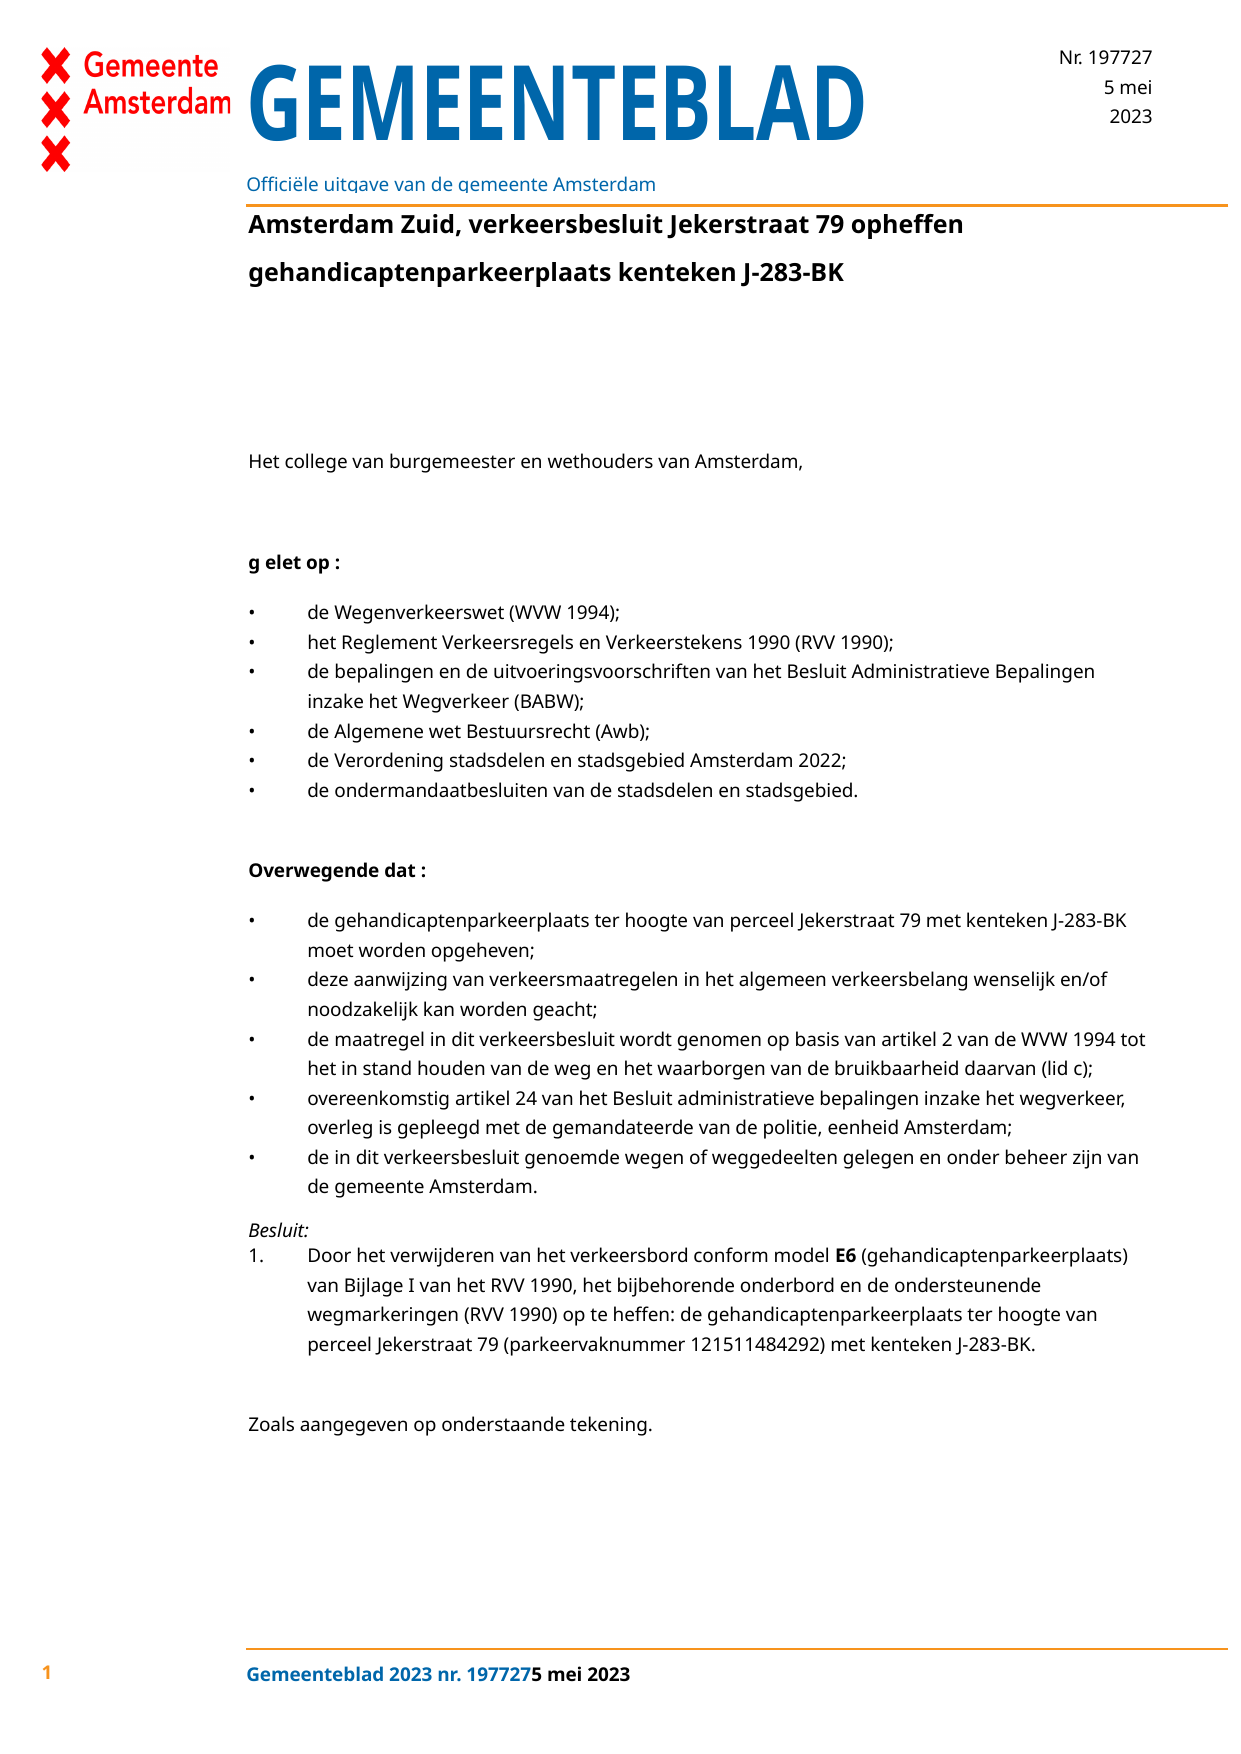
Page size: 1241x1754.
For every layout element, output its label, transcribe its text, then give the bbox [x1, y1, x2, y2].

list de bepalingen en de uitvoeringsvoorschriften van het Besluit Administratieve Bepalingen inzake het Wegverkeer (BABW); [248, 659, 1152, 714]
text Het college van burgemeester en wethouders van Amsterdam, [248, 448, 1152, 474]
list Door het verwijderen van het verkeersbord conform model E6 (gehandicaptenparkeerplaats) van Bijlage I van het RVV 1990, het bijbehorende onderbord en de ondersteunende wegmarkeringen (RVV 1990) op te heffen: de gehandicaptenparkeerplaats ter hoogte van perceel Jekerstraat 79 (parkeervaknummer 121511484292) met kenteken J-283-BK. [248, 1242, 1152, 1357]
list de ondermandaatbesluiten van de stadsdelen en stadsgebied. [248, 777, 1152, 803]
list het Reglement Verkeersregels en Verkeerstekens 1990 (RVV 1990); [248, 629, 1152, 655]
list de maatregel in dit verkeersbesluit wordt genomen op basis van artikel 2 van de WVW 1994 tot het in stand houden van de weg en het waarborgen van de bruikbaarheid daarvan (lid c); [248, 1026, 1152, 1081]
list de Algemene wet Bestuursrecht (Awb); [248, 718, 1152, 743]
text Overwegende dat : [248, 857, 1152, 883]
text g elet op : [248, 549, 1152, 575]
text Besluit: [248, 1217, 1152, 1242]
text Zoals aangegeven op onderstaande tekening. [248, 1411, 1152, 1437]
list de Wegenverkeerswet (WVW 1994); [248, 599, 1152, 625]
list de Verordening stadsdelen en stadsgebied Amsterdam 2022; [248, 747, 1152, 773]
picture [41, 47, 231, 172]
list de in dit verkeersbesluit genoemde wegen of weggedeelten gelegen en onder beheer zijn van de gemeente Amsterdam. [248, 1144, 1152, 1199]
list overeenkomstig artikel 24 van het Besluit administratieve bepalingen inzake het wegverkeer, overleg is gepleegd met de gemandateerde van de politie, eenheid Amsterdam; [248, 1085, 1152, 1140]
list de gehandicaptenparkeerplaats ter hoogte van perceel Jekerstraat 79 met kenteken J-283-BK moet worden opgeheven; [248, 907, 1152, 963]
list deze aanwijzing van verkeersmaatregelen in het algemeen verkeersbelang wenselijk en/of noodzakelijk kan worden geacht; [248, 967, 1152, 1022]
text Amsterdam Zuid, verkeersbesluit Jekerstraat 79 opheffen gehandicaptenparkeerplaats kenteken J-283-BK [248, 207, 1152, 288]
